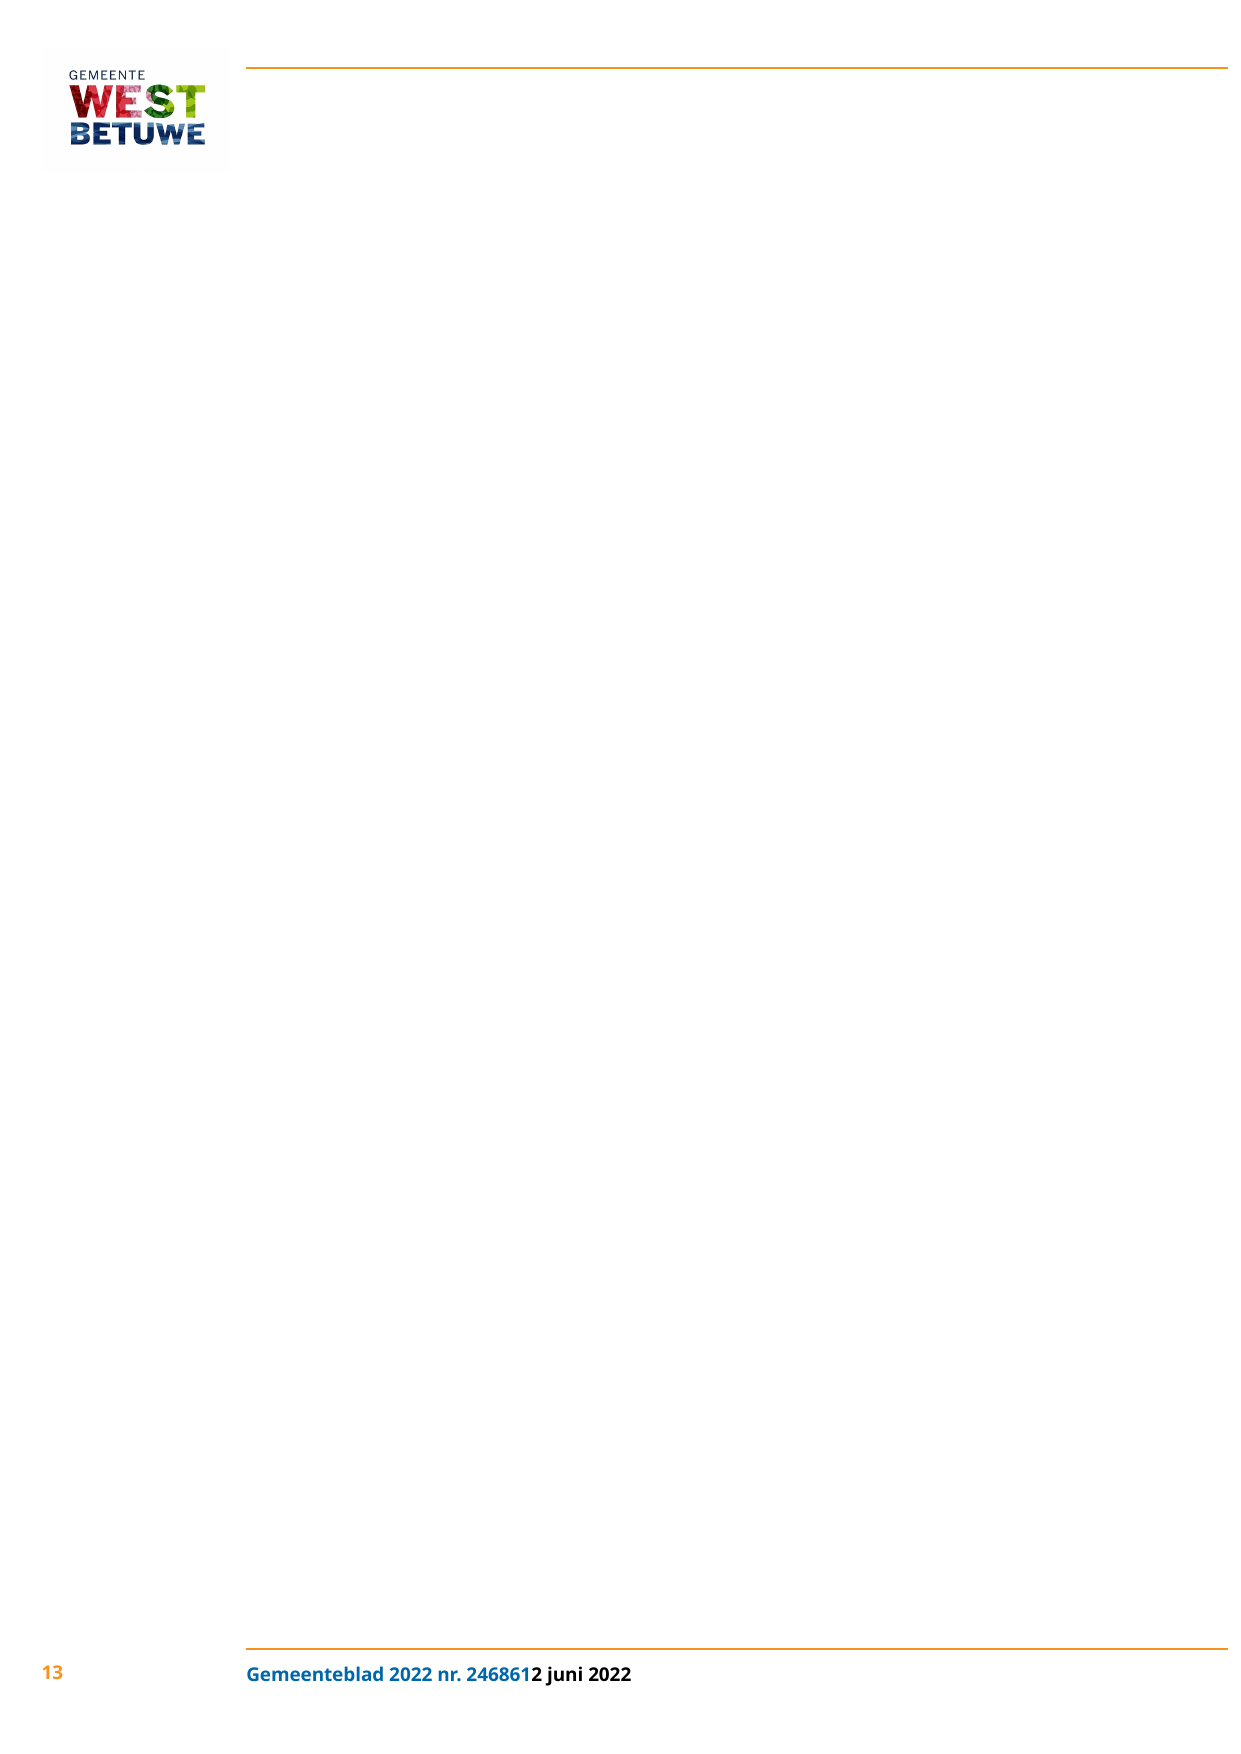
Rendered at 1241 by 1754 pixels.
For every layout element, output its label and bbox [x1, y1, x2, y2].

picture [41, 47, 231, 172]
